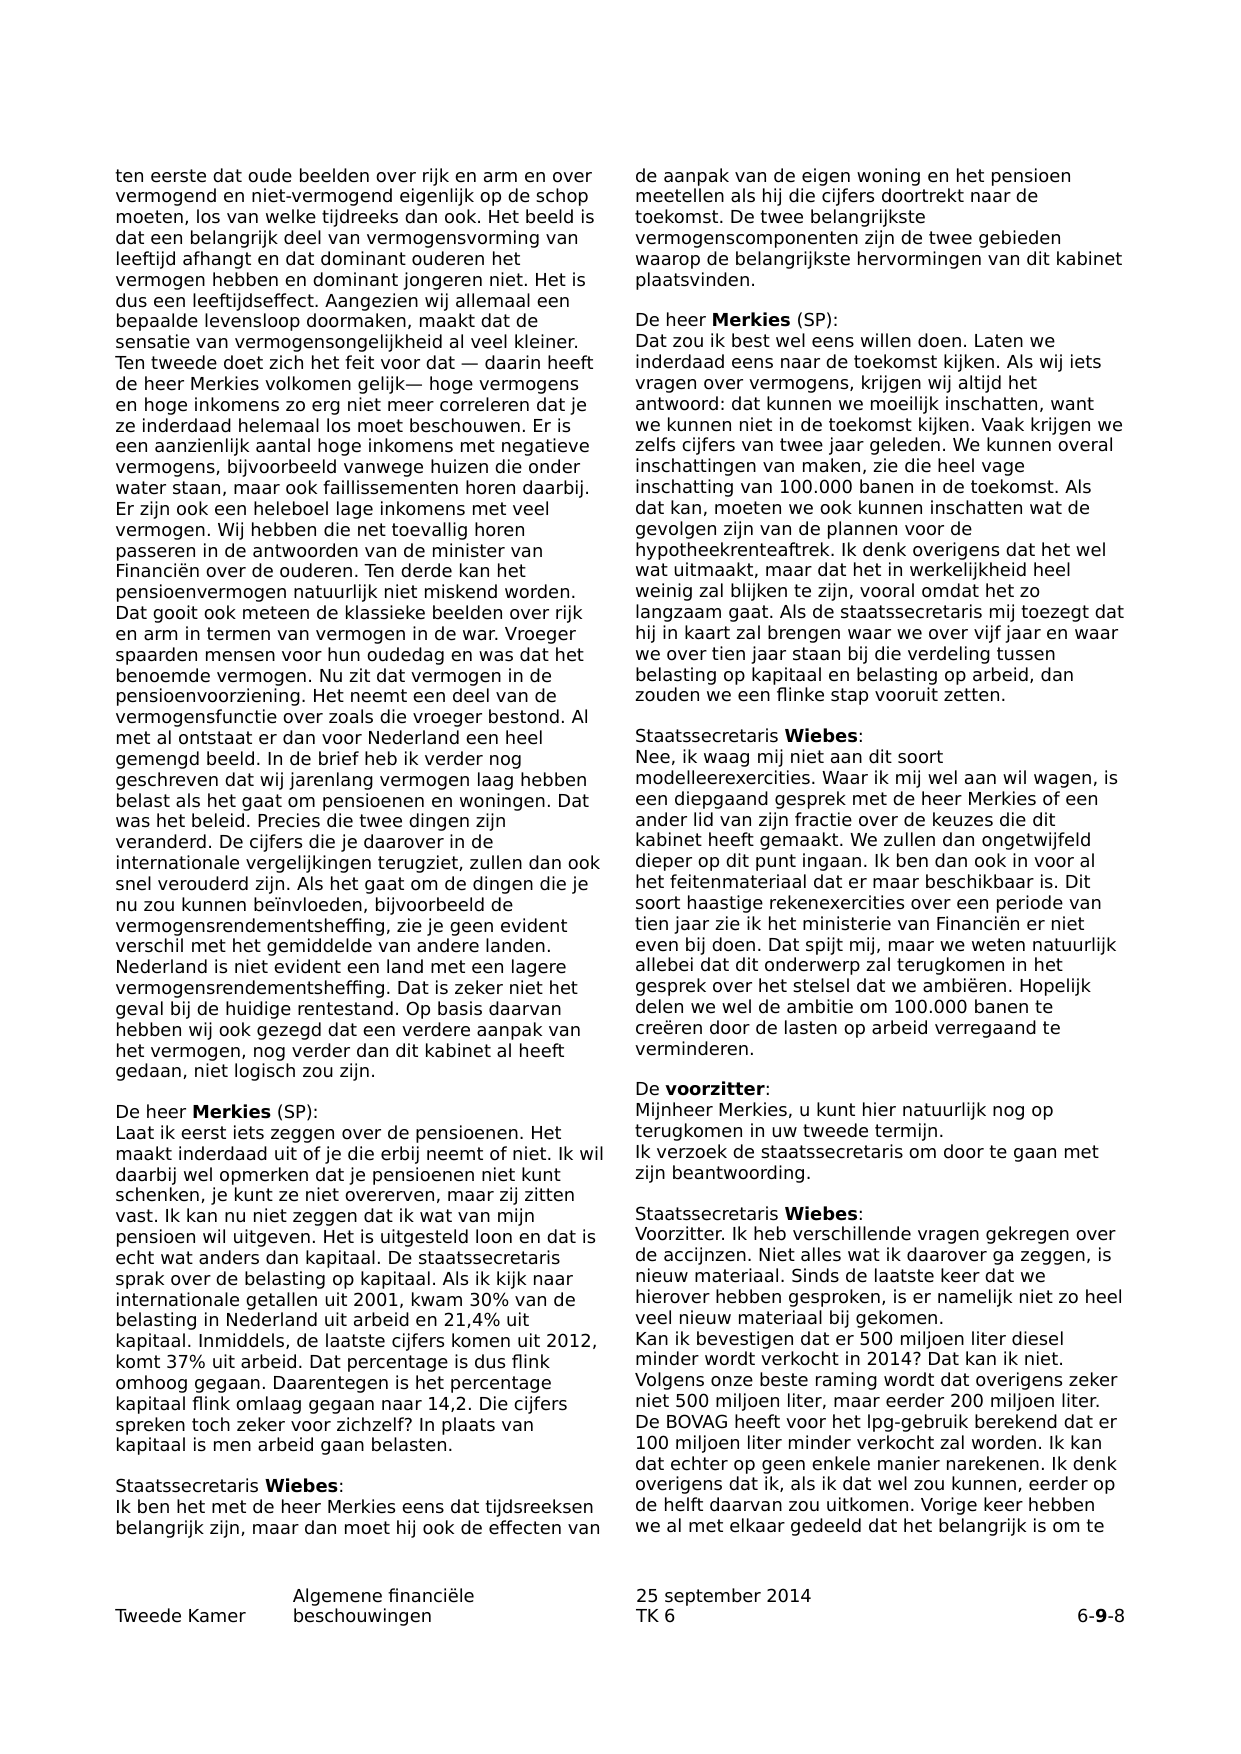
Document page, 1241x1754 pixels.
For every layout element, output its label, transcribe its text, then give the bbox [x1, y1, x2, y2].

text de aanpak van de eigen woning en het pensioen meetellen als hij die cijfers doortrekt naar de toekomst. De twee belangrijkste vermogenscomponenten zijn de twee gebieden waarop de belangrijkste hervormingen van dit kabinet plaatsvinden. [635, 165, 1125, 290]
text Staatssecretaris Wiebes: [115, 1476, 605, 1497]
text De voorzitter: [635, 1079, 1125, 1100]
text Staatssecretaris Wiebes: [635, 1203, 1125, 1224]
text Mijnheer Merkies, u kunt hier natuurlijk nog op terugkomen in uw tweede termijn. [635, 1100, 1125, 1142]
text ten eerste dat oude beelden over rijk en arm en over vermogend en niet-vermogend eigenlijk op de schop moeten, los van welke tijdreeks dan ook. Het beeld is dat een belangrijk deel van vermogensvorming van leeftijd afhangt en dat dominant ouderen het vermogen hebben en dominant jongeren niet. Het is dus een leeftijdseffect. Aangezien wij allemaal een bepaalde levensloop doormaken, maakt dat de sensatie van vermogensongelijkheid al veel kleiner. Ten tweede doet zich het feit voor dat — daarin heeft de heer Merkies volkomen gelijk— hoge vermogens en hoge inkomens zo erg niet meer correleren dat je ze inderdaad helemaal los moet beschouwen. Er is een aanzienlijk aantal hoge inkomens met negatieve vermogens, bijvoorbeeld vanwege huizen die onder water staan, maar ook faillissementen horen daarbij. Er zijn ook een heleboel lage inkomens met veel vermogen. Wij hebben die net toevallig horen passeren in de antwoorden van de minister van Financiën over de ouderen. Ten derde kan het pensioenvermogen natuurlijk niet miskend worden. Dat gooit ook meteen de klassieke beelden over rijk en arm in termen van vermogen in de war. Vroeger spaarden mensen voor hun oudedag en was dat het benoemde vermogen. Nu zit dat vermogen in de pensioenvoorziening. Het neemt een deel van de vermogensfunctie over zoals die vroeger bestond. Al met al ontstaat er dan voor Nederland een heel gemengd beeld. In de brief heb ik verder nog geschreven dat wij jarenlang vermogen laag hebben belast als het gaat om pensioenen en woningen. Dat was het beleid. Precies die twee dingen zijn veranderd. De cijfers die je daarover in de internationale vergelijkingen terugziet, zullen dan ook snel verouderd zijn. Als het gaat om de dingen die je nu zou kunnen beïnvloeden, bijvoorbeeld de vermogensrendementsheffing, zie je geen evident verschil met het gemiddelde van andere landen. Nederland is niet evident een land met een lagere vermogensrendementsheffing. Dat is zeker niet het geval bij de huidige rentestand. Op basis daarvan hebben wij ook gezegd dat een verdere aanpak van het vermogen, nog verder dan dit kabinet al heeft gedaan, niet logisch zou zijn. [115, 165, 605, 1082]
text Dat zou ik best wel eens willen doen. Laten we inderdaad eens naar de toekomst kijken. Als wij iets vragen over vermogens, krijgen wij altijd het antwoord: dat kunnen we moeilijk inschatten, want we kunnen niet in de toekomst kijken. Vaak krijgen we zelfs cijfers van twee jaar geleden. We kunnen overal inschattingen van maken, zie die heel vage inschatting van 100.000 banen in de toekomst. Als dat kan, moeten we ook kunnen inschatten wat de gevolgen zijn van de plannen voor de hypotheekrenteaftrek. Ik denk overigens dat het wel wat uitmaakt, maar dat het in werkelijkheid heel weinig zal blijken te zijn, vooral omdat het zo langzaam gaat. Als de staatssecretaris mij toezegt dat hij in kaart zal brengen waar we over vijf jaar en waar we over tien jaar staan bij die verdeling tussen belasting op kapitaal en belasting op arbeid, dan zouden we een flinke stap vooruit zetten. [635, 331, 1125, 706]
text De heer Merkies (SP): [115, 1102, 605, 1123]
text De heer Merkies (SP): [635, 310, 1125, 331]
text Kan ik bevestigen dat er 500 miljoen liter diesel minder wordt verkocht in 2014? Dat kan ik niet. Volgens onze beste raming wordt dat overigens zeker niet 500 miljoen liter, maar eerder 200 miljoen liter. De BOVAG heeft voor het lpg-gebruik berekend dat er 100 miljoen liter minder verkocht zal worden. Ik kan dat echter op geen enkele manier narekenen. Ik denk overigens dat ik, als ik dat wel zou kunnen, eerder op de helft daarvan zou uitkomen. Vorige keer hebben we al met elkaar gedeeld dat het belangrijk is om te [635, 1328, 1125, 1537]
text Ik verzoek de staatssecretaris om door te gaan met zijn beantwoording. [635, 1142, 1125, 1183]
text Ik ben het met de heer Merkies eens dat tijdsreeksen belangrijk zijn, maar dan moet hij ook de effecten van [115, 1497, 605, 1538]
text Nee, ik waag mij niet aan dit soort modelleerexercities. Waar ik mij wel aan wil wagen, is een diepgaand gesprek met de heer Merkies of een ander lid van zijn fractie over de keuzes die dit kabinet heeft gemaakt. We zullen dan ongetwijfeld dieper op dit punt ingaan. Ik ben dan ook in voor al het feitenmateriaal dat er maar beschikbaar is. Dit soort haastige rekenexercities over een periode van tien jaar zie ik het ministerie van Financiën er niet even bij doen. Dat spijt mij, maar we weten natuurlijk allebei dat dit onderwerp zal terugkomen in het gesprek over het stelsel dat we ambiëren. Hopelijk delen we wel de ambitie om 100.000 banen te creëren door de lasten op arbeid verregaand te verminderen. [635, 747, 1125, 1059]
text Staatssecretaris Wiebes: [635, 726, 1125, 747]
text Voorzitter. Ik heb verschillende vragen gekregen over de accijnzen. Niet alles wat ik daarover ga zeggen, is nieuw materiaal. Sinds de laatste keer dat we hierover hebben gesproken, is er namelijk niet zo heel veel nieuw materiaal bij gekomen. [635, 1224, 1125, 1328]
text Laat ik eerst iets zeggen over de pensioenen. Het maakt inderdaad uit of je die erbij neemt of niet. Ik wil daarbij wel opmerken dat je pensioenen niet kunt schenken, je kunt ze niet overerven, maar zij zitten vast. Ik kan nu niet zeggen dat ik wat van mijn pensioen wil uitgeven. Het is uitgesteld loon en dat is echt wat anders dan kapitaal. De staatssecretaris sprak over de belasting op kapitaal. Als ik kijk naar internationale getallen uit 2001, kwam 30% van de belasting in Nederland uit arbeid en 21,4% uit kapitaal. Inmiddels, de laatste cijfers komen uit 2012, komt 37% uit arbeid. Dat percentage is dus flink omhoog gegaan. Daarentegen is het percentage kapitaal flink omlaag gegaan naar 14,2. Die cijfers spreken toch zeker voor zichzelf? In plaats van kapitaal is men arbeid gaan belasten. [115, 1123, 605, 1456]
